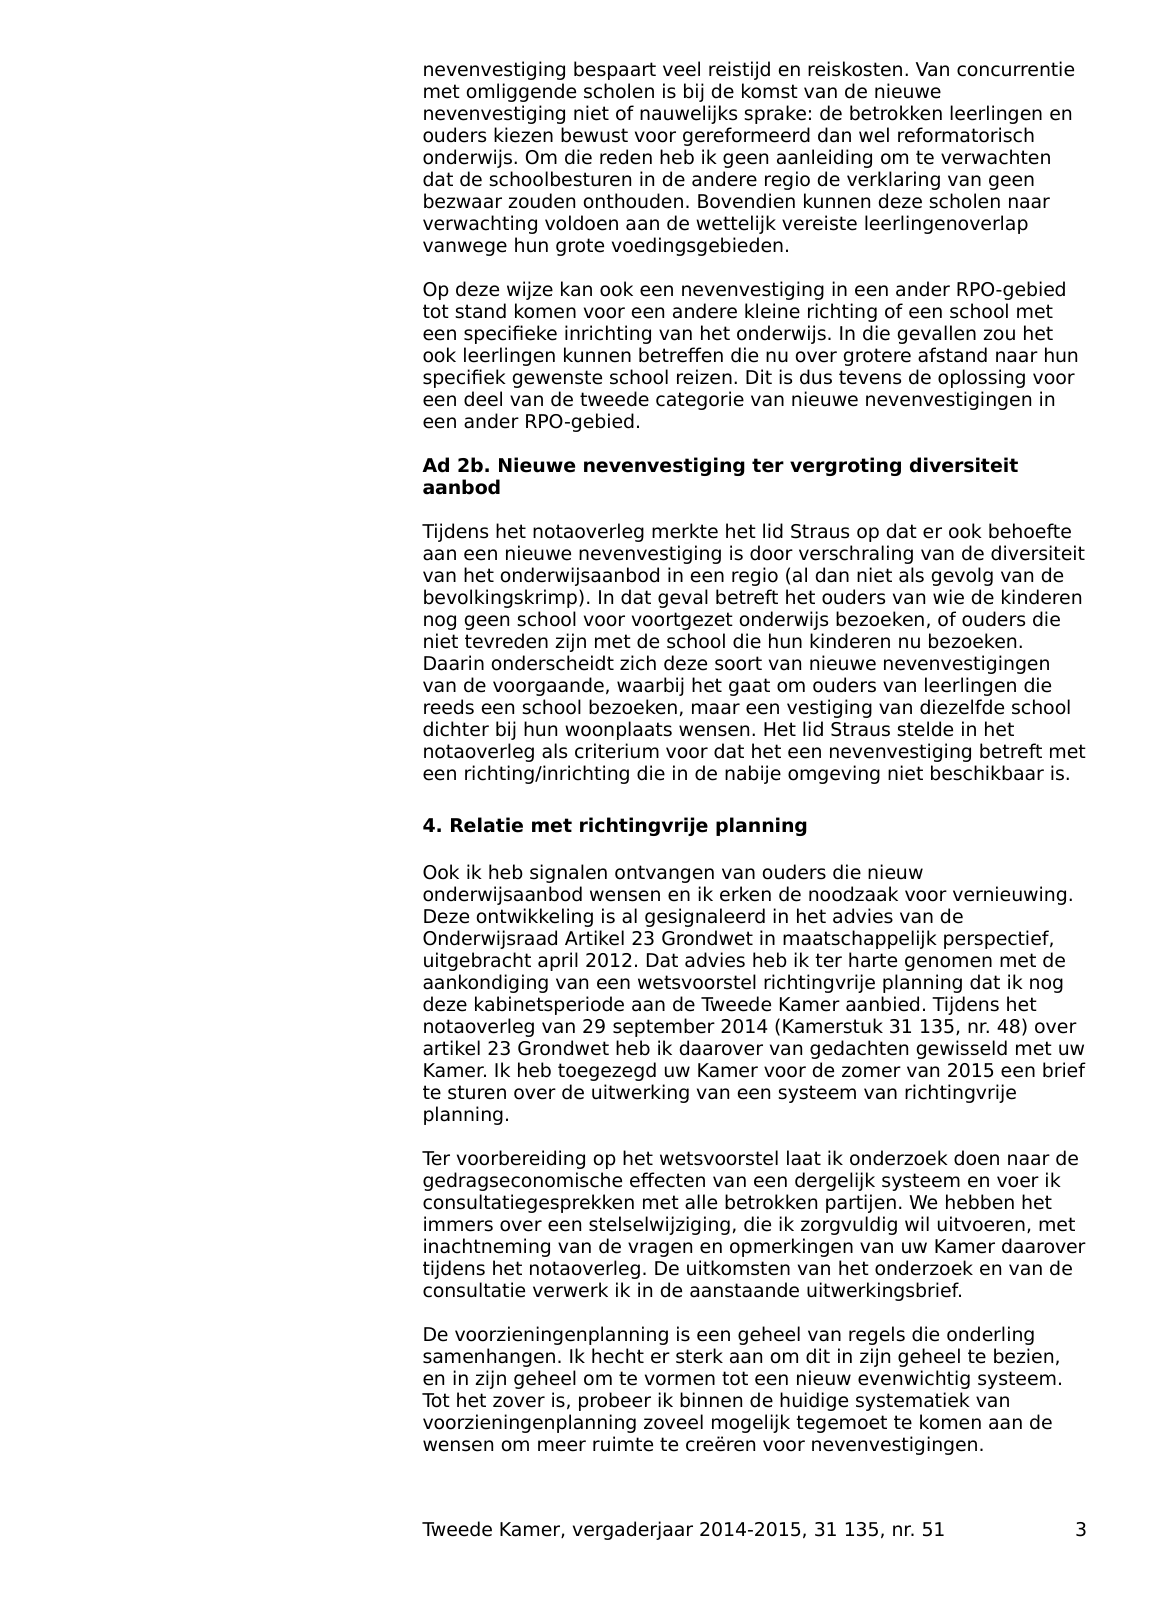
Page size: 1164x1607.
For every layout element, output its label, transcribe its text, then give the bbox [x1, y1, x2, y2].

text Op deze wijze kan ook een nevenvestiging in een ander RPO-gebied tot stand komen voor een andere kleine richting of een school met een specifieke inrichting van het onderwijs. In die gevallen zou het ook leerlingen kunnen betreffen die nu over grotere afstand naar hun specifiek gewenste school reizen. Dit is dus tevens de oplossing voor een deel van de tweede categorie van nieuwe nevenvestigingen in een ander RPO-gebied. [422, 279, 1087, 433]
text Ter voorbereiding op het wetsvoorstel laat ik onderzoek doen naar de gedragseconomische effecten van een dergelijk systeem en voer ik consultatiegesprekken met alle betrokken partijen. We hebben het immers over een stelselwijziging, die ik zorgvuldig wil uitvoeren, met inachtneming van de vragen en opmerkingen van uw Kamer daarover tijdens het notaoverleg. De uitkomsten van het onderzoek en van de consultatie verwerk ik in de aanstaande uitwerkingsbrief. [422, 1148, 1087, 1302]
text nevenvestiging bespaart veel reistijd en reiskosten. Van concurrentie met omliggende scholen is bij de komst van de nieuwe nevenvestiging niet of nauwelijks sprake: de betrokken leerlingen en ouders kiezen bewust voor gereformeerd dan wel reformatorisch onderwijs. Om die reden heb ik geen aanleiding om te verwachten dat de schoolbesturen in de andere regio de verklaring van geen bezwaar zouden onthouden. Bovendien kunnen deze scholen naar verwachting voldoen aan de wettelijk vereiste leerlingenoverlap vanwege hun grote voedingsgebieden. [422, 59, 1087, 257]
text De voorzieningenplanning is een geheel van regels die onderling samenhangen. Ik hecht er sterk aan om dit in zijn geheel te bezien, en in zijn geheel om te vormen tot een nieuw evenwichtig systeem. Tot het zover is, probeer ik binnen de huidige systematiek van voorzieningenplanning zoveel mogelijk tegemoet te komen aan de wensen om meer ruimte te creëren voor nevenvestigingen. [422, 1324, 1087, 1456]
text Tijdens het notaoverleg merkte het lid Straus op dat er ook behoefte aan een nieuwe nevenvestiging is door verschraling van de diversiteit van het onderwijsaanbod in een regio (al dan niet als gevolg van de bevolkingskrimp). In dat geval betreft het ouders van wie de kinderen nog geen school voor voortgezet onderwijs bezoeken, of ouders die niet tevreden zijn met de school die hun kinderen nu bezoeken. Daarin onderscheidt zich deze soort van nieuwe nevenvestigingen van de voorgaande, waarbij het gaat om ouders van leerlingen die reeds een school bezoeken, maar een vestiging van diezelfde school dichter bij hun woonplaats wensen. Het lid Straus stelde in het notaoverleg als criterium voor dat het een nevenvestiging betreft met een richting/inrichting die in de nabije omgeving niet beschikbaar is. [422, 521, 1087, 785]
text Ook ik heb signalen ontvangen van ouders die nieuw onderwijsaanbod wensen en ik erken de noodzaak voor vernieuwing. Deze ontwikkeling is al gesignaleerd in het advies van de Onderwijsraad Artikel 23 Grondwet in maatschappelijk perspectief, uitgebracht april 2012. Dat advies heb ik ter harte genomen met de aankondiging van een wetsvoorstel richtingvrije planning dat ik nog deze kabinetsperiode aan de Tweede Kamer aanbied. Tijdens het notaoverleg van 29 september 2014 (Kamerstuk 31 135, nr. 48) over artikel 23 Grondwet heb ik daarover van gedachten gewisseld met uw Kamer. Ik heb toegezegd uw Kamer voor de zomer van 2015 een brief te sturen over de uitwerking van een systeem van richtingvrije planning. [422, 862, 1087, 1126]
subtitle Ad 2b. Nieuwe nevenvestiging ter vergroting diversiteit aanbod [422, 455, 1087, 499]
subtitle 4. Relatie met richtingvrije planning [422, 815, 1087, 837]
